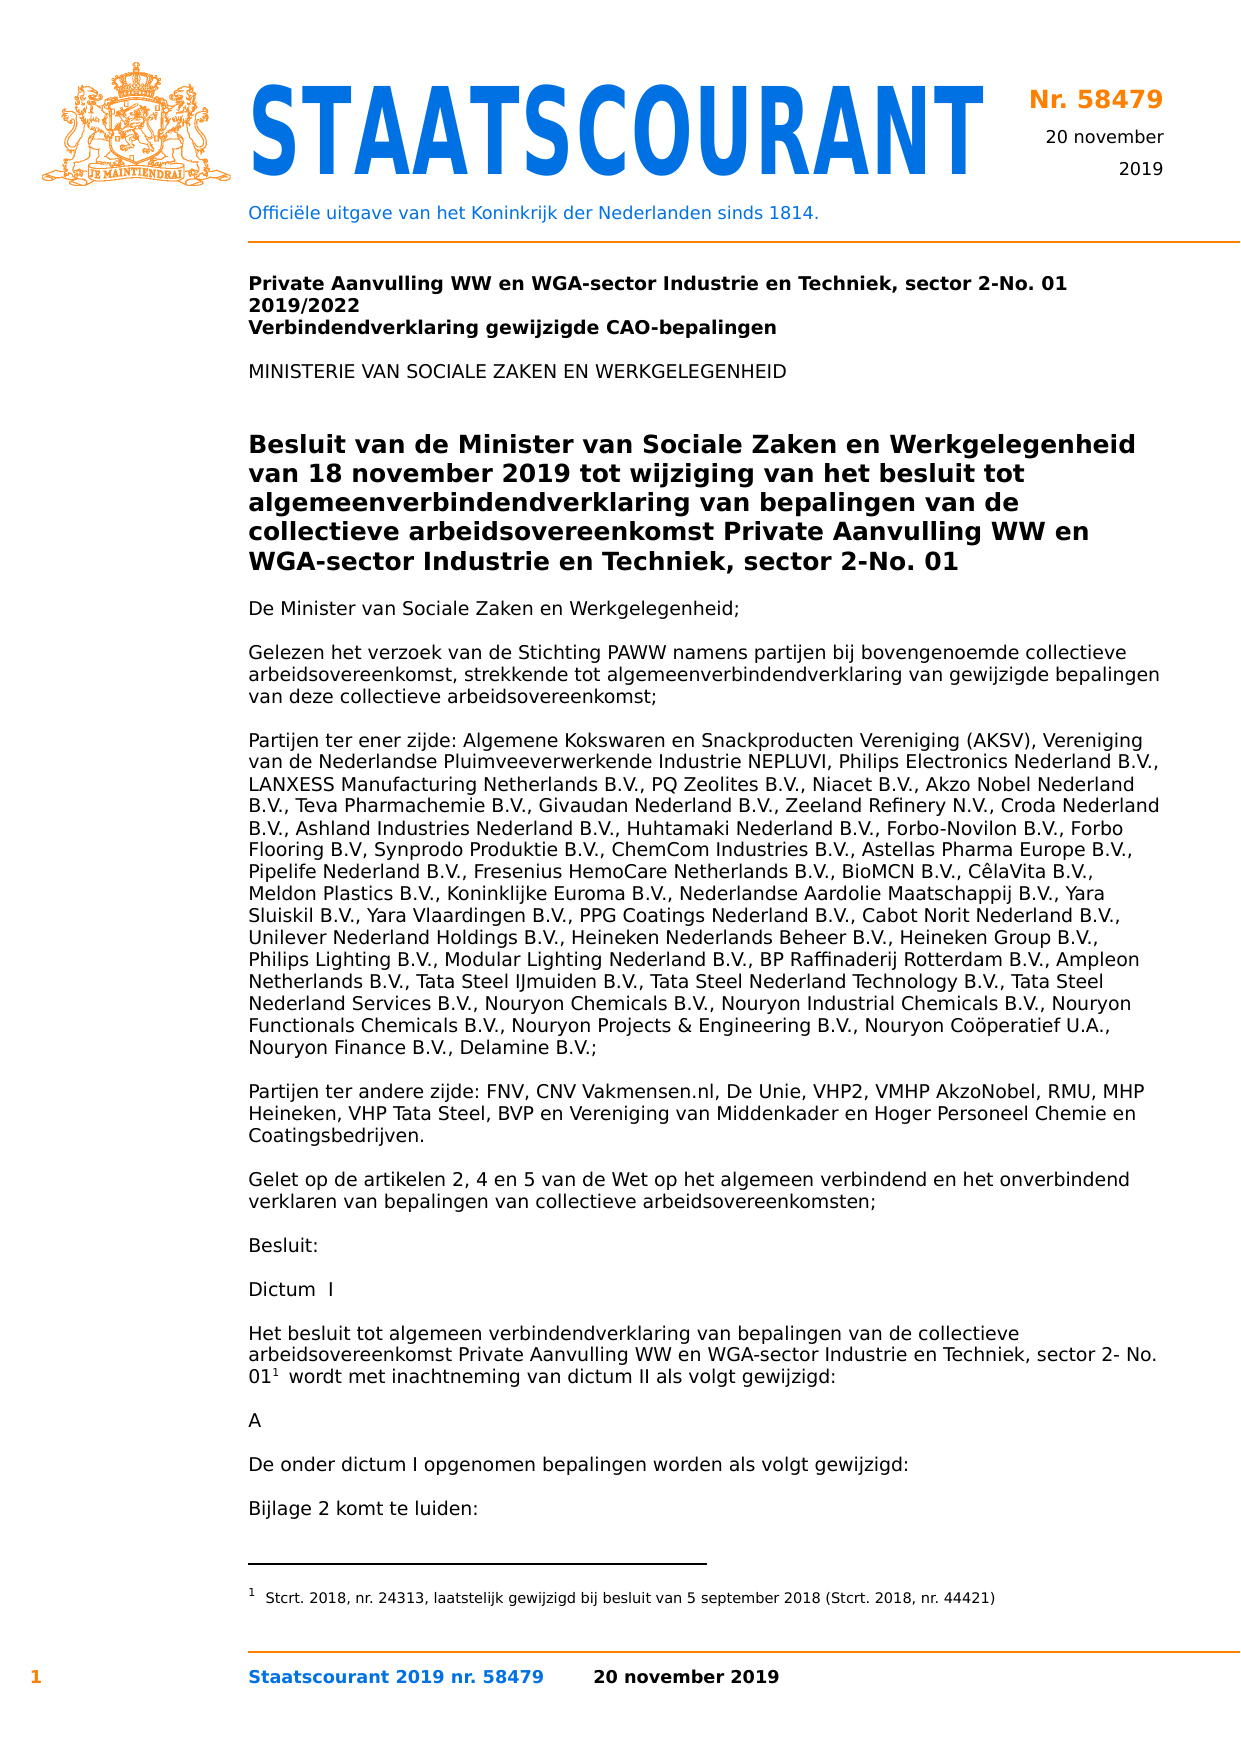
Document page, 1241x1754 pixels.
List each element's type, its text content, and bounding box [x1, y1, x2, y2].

text Stcrt. 2018, nr. 24313, laatstelijk gewijzigd bij besluit van 5 september 2018 (Stcrt. 2018, nr. 44421) [248, 1586, 1163, 1608]
table_header [25, 62, 248, 241]
table_header Nr. 58479 [998, 62, 1240, 121]
table_cell Officiële uitgave van het Koninkrijk der Nederlanden sinds 1814. [248, 203, 1240, 241]
table_cell 2019 [998, 153, 1240, 203]
text MINISTERIE VAN SOCIALE ZAKEN EN WERKGELEGENHEID [248, 361, 1163, 383]
text Dictum I [248, 1278, 1163, 1301]
text A [248, 1410, 1163, 1432]
text Besluit: [248, 1235, 1163, 1257]
table_cell 20 november [998, 121, 1240, 153]
text De Minister van Sociale Zaken en Werkgelegenheid; [248, 598, 1163, 620]
text Gelezen het verzoek van de Stichting PAWW namens partijen bij bovengenoemde collectieve arbeidsovereenkomst, strekkende tot algemeenverbindendverklaring van gewijzigde bepalingen van deze collectieve arbeidsovereenkomst; [248, 642, 1163, 708]
text Partijen ter ener zijde: Algemene Kokswaren en Snackproducten Vereniging (AKSV), Vereniging van de Nederlandse Pluimveeverwerkende Industrie NEPLUVI, Philips Electronics Nederland B.V., LANXESS Manufacturing Netherlands B.V., PQ Zeolites B.V., Niacet B.V., Akzo Nobel Nederland B.V., Teva Pharmachemie B.V., Givaudan Nederland B.V., Zeeland Refinery N.V., Croda Nederland B.V., Ashland Industries Nederland B.V., Huhtamaki Nederland B.V., Forbo-Novilon B.V., Forbo Flooring B.V, Synprodo Produktie B.V., ChemCom Industries B.V., Astellas Pharma Europe B.V., Pipelife Nederland B.V., Fresenius HemoCare Netherlands B.V., BioMCN B.V., CêlaVita B.V., Meldon Plastics B.V., Koninklijke Euroma B.V., Nederlandse Aardolie Maatschappij B.V., Yara Sluiskil B.V., Yara Vlaardingen B.V., PPG Coatings Nederland B.V., Cabot Norit Nederland B.V., Unilever Nederland Holdings B.V., Heineken Nederlands Beheer B.V., Heineken Group B.V., Philips Lighting B.V., Modular Lighting Nederland B.V., BP Raffinaderij Rotterdam B.V., Ampleon Netherlands B.V., Tata Steel IJmuiden B.V., Tata Steel Nederland Technology B.V., Tata Steel Nederland Services B.V., Nouryon Chemicals B.V., Nouryon Industrial Chemicals B.V., Nouryon Functionals Chemicals B.V., Nouryon Projects & Engineering B.V., Nouryon Coöperatief U.A., Nouryon Finance B.V., Delamine B.V.; [248, 729, 1163, 1059]
table_header STAATSCOURANT [248, 62, 998, 203]
text Private Aanvulling WW en WGA-sector Industrie en Techniek, sector 2-No. 01 2019/2022 [248, 273, 1163, 317]
picture [41, 62, 231, 186]
text Partijen ter andere zijde: FNV, CNV Vakmensen.nl, De Unie, VHP2, VMHP AkzoNobel, RMU, MHP Heineken, VHP Tata Steel, BVP en Vereniging van Middenkader en Hoger Personeel Chemie en Coatingsbedrijven. [248, 1081, 1163, 1147]
text Het besluit tot algemeen verbindendverklaring van bepalingen van de collectieve arbeidsovereenkomst Private Aanvulling WW en WGA-sector Industrie en Techniek, sector 2- No. 01 wordt met inachtneming van dictum II als volgt gewijzigd: [248, 1322, 1163, 1388]
text Bijlage 2 komt te luiden: [248, 1498, 1163, 1520]
subtitle Besluit van de Minister van Sociale Zaken en Werkgelegenheid van 18 november 2019 tot wijziging van het besluit tot algemeenverbindendverklaring van bepalingen van de collectieve arbeidsovereenkomst Private Aanvulling WW en WGA-sector Industrie en Techniek, sector 2-No. 01 [248, 430, 1163, 576]
text De onder dictum I opgenomen bepalingen worden als volgt gewijzigd: [248, 1454, 1163, 1476]
text Gelet op de artikelen 2, 4 en 5 van de Wet op het algemeen verbindend en het onverbindend verklaren van bepalingen van collectieve arbeidsovereenkomsten; [248, 1169, 1163, 1213]
text Verbindendverklaring gewijzigde CAO-bepalingen [248, 317, 1163, 339]
